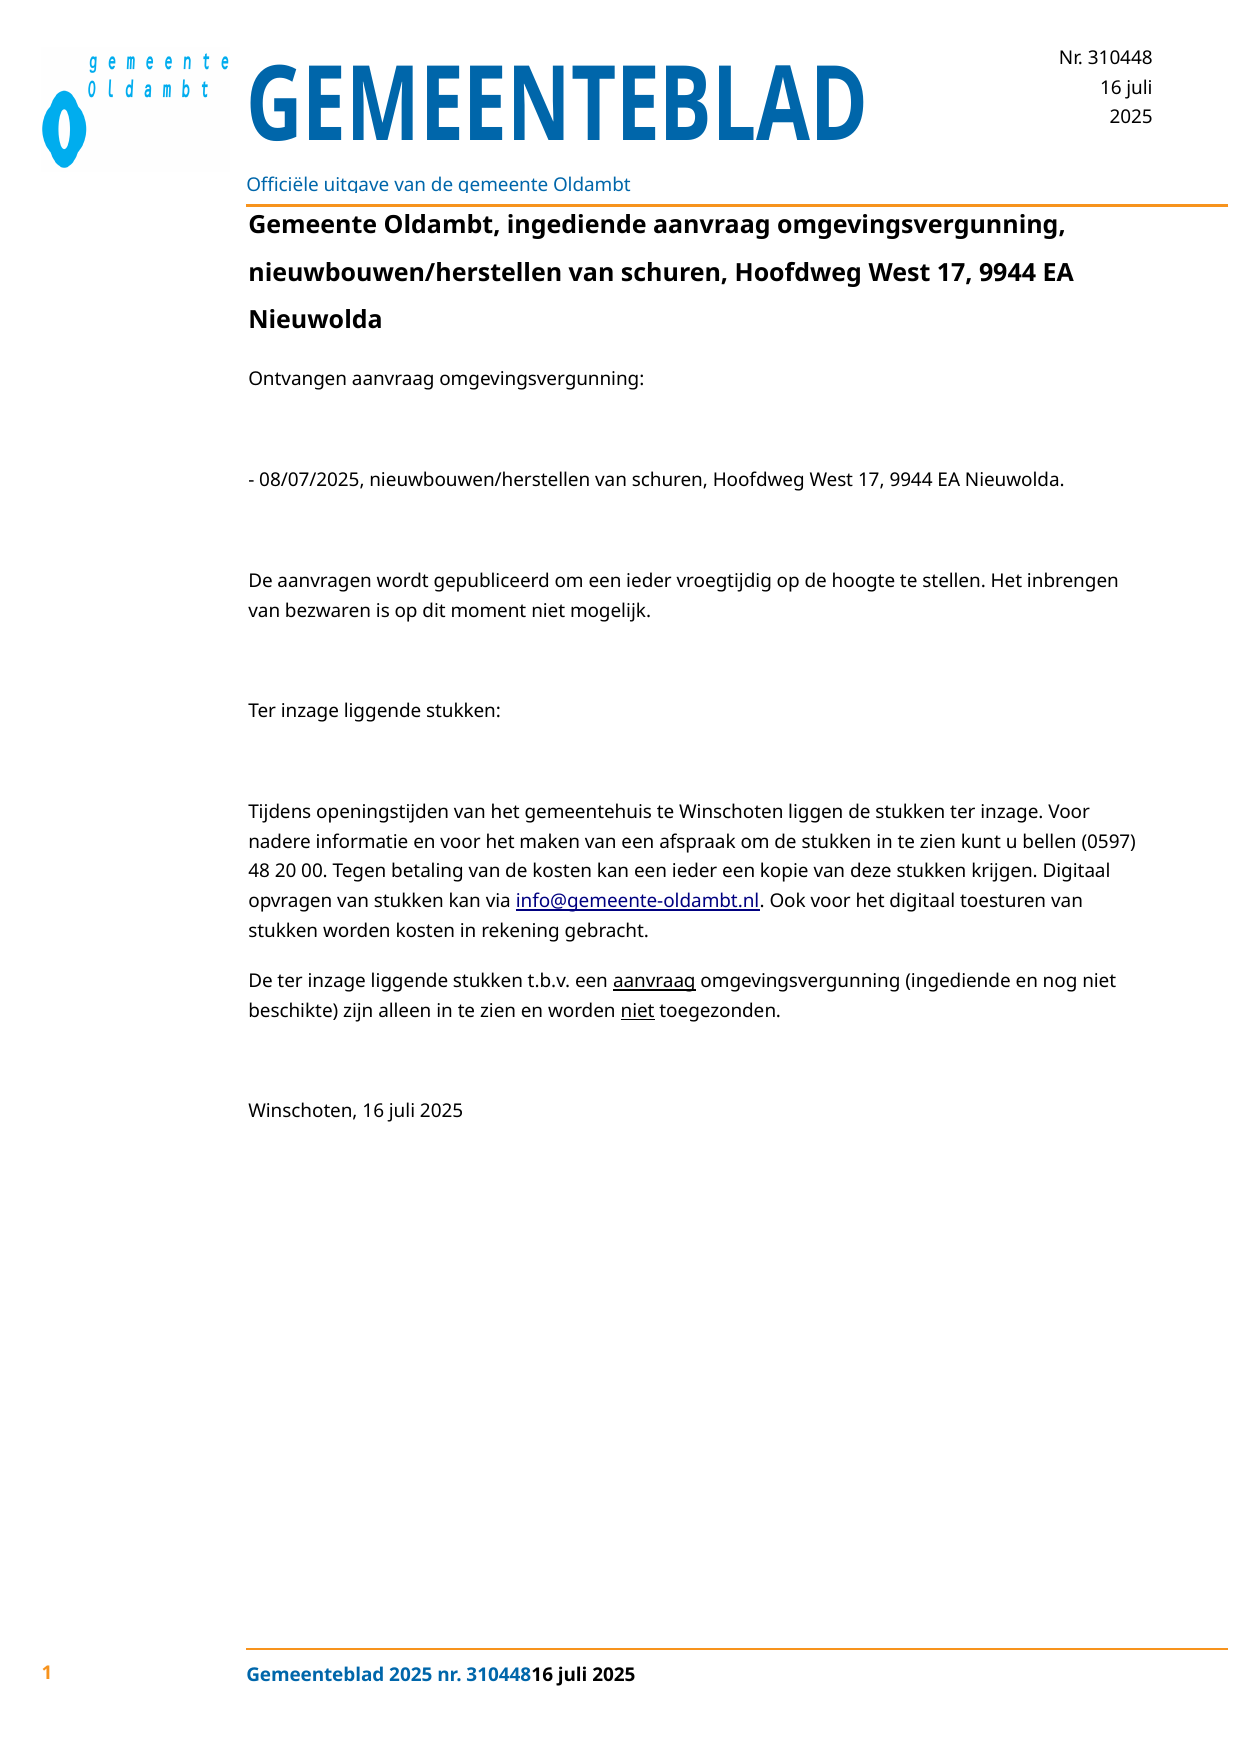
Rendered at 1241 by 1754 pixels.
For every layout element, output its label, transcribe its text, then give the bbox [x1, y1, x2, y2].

text Gemeente Oldambt, ingediende aanvraag omgevingsvergunning, nieuwbouwen/herstellen van schuren, Hoofdweg West 17, 9944 EA Nieuwolda [248, 207, 1152, 336]
text - 08/07/2025, nieuwbouwen/herstellen van schuren, Hoofdweg West 17, 9944 EA Nieuwolda. [248, 466, 1152, 492]
text Ontvangen aanvraag omgevingsvergunning: [248, 366, 1152, 391]
text Winschoten, 16 juli 2025 [248, 1098, 1152, 1123]
text Tijdens openingstijden van het gemeentehuis te Winschoten liggen de stukken ter inzage. Voor nadere informatie en voor het maken van een afspraak om de stukken in te zien kunt u bellen (0597) 48 20 00. Tegen betaling van de kosten kan een ieder een kopie van deze stukken krijgen. Digitaal opvragen van stukken kan via info@gemeente-oldambt.nl. Ook voor het digitaal toesturen van stukken worden kosten in rekening gebracht. [248, 798, 1152, 942]
text Ter inzage liggende stukken: [248, 698, 1152, 723]
picture [41, 47, 231, 172]
text De aanvragen wordt gepubliceerd om een ieder vroegtijdig op de hoogte te stellen. Het inbrengen van bezwaren is op dit moment niet mogelijk. [248, 567, 1152, 622]
text De ter inzage liggende stukken t.b.v. een aanvraag omgevingsvergunning (ingediende en nog niet beschikte) zijn alleen in te zien en worden niet toegezonden. [248, 967, 1152, 1022]
